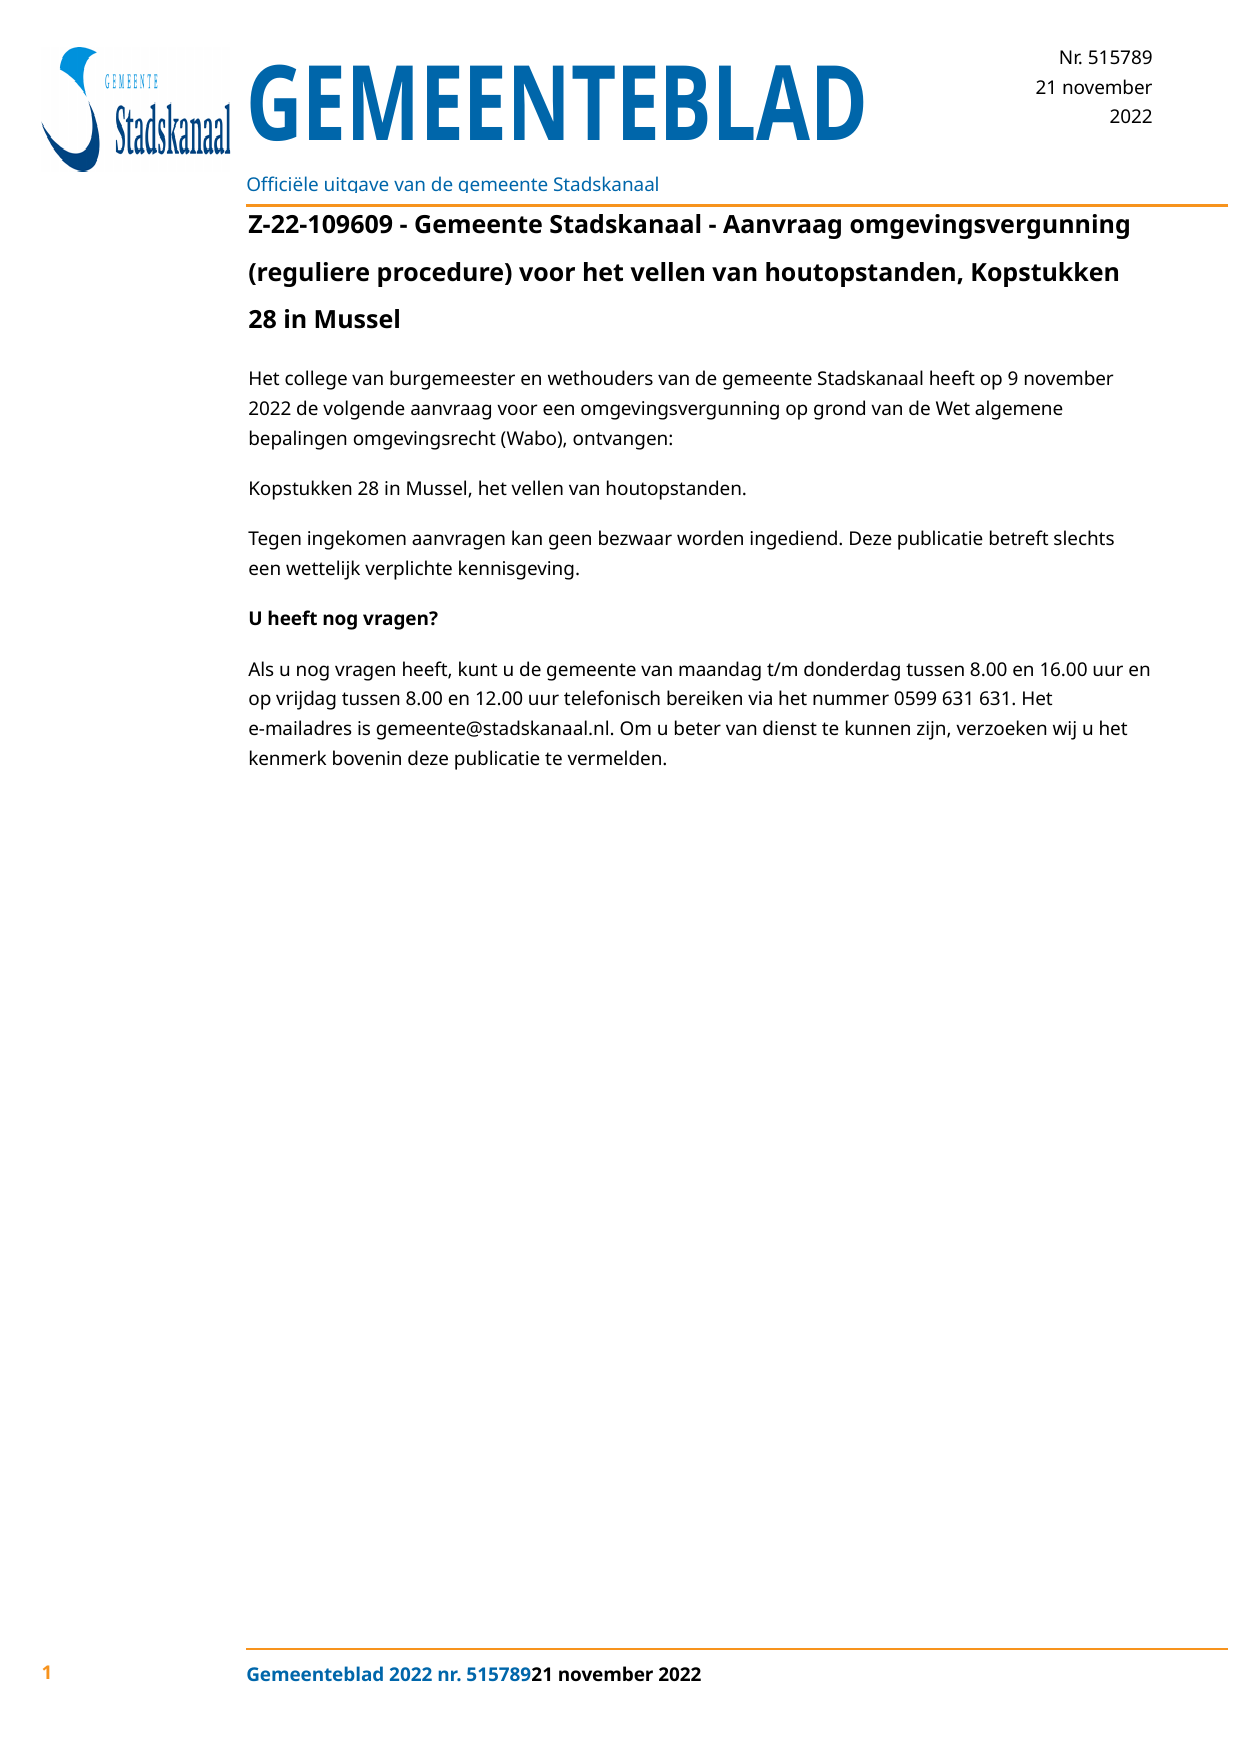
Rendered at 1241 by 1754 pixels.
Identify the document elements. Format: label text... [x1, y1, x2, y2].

text Het college van burgemeester en wethouders van de gemeente Stadskanaal heeft op 9 november 2022 de volgende aanvraag voor een omgevingsvergunning op grond van de Wet algemene bepalingen omgevingsrecht (Wabo), ontvangen: [248, 366, 1152, 450]
text U heeft nog vragen? [248, 606, 1152, 631]
text Tegen ingekomen aanvragen kan geen bezwaar worden ingediend. Deze publicatie betreft slechts een wettelijk verplichte kennisgeving. [248, 526, 1152, 581]
text Z-22-109609 - Gemeente Stadskanaal - Aanvraag omgevingsvergunning (reguliere procedure) voor het vellen van houtopstanden, Kopstukken 28 in Mussel [248, 207, 1152, 336]
text Kopstukken 28 in Mussel, het vellen van houtopstanden. [248, 475, 1152, 501]
picture [41, 47, 231, 172]
text Als u nog vragen heeft, kunt u de gemeente van maandag t/m donderdag tussen 8.00 en 16.00 uur en op vrijdag tussen 8.00 en 12.00 uur telefonisch bereiken via het nummer 0599 631 631. Het e‑mailadres is gemeente@stadskanaal.nl. Om u beter van dienst te kunnen zijn, verzoeken wij u het kenmerk bovenin deze publicatie te vermelden. [248, 656, 1152, 770]
